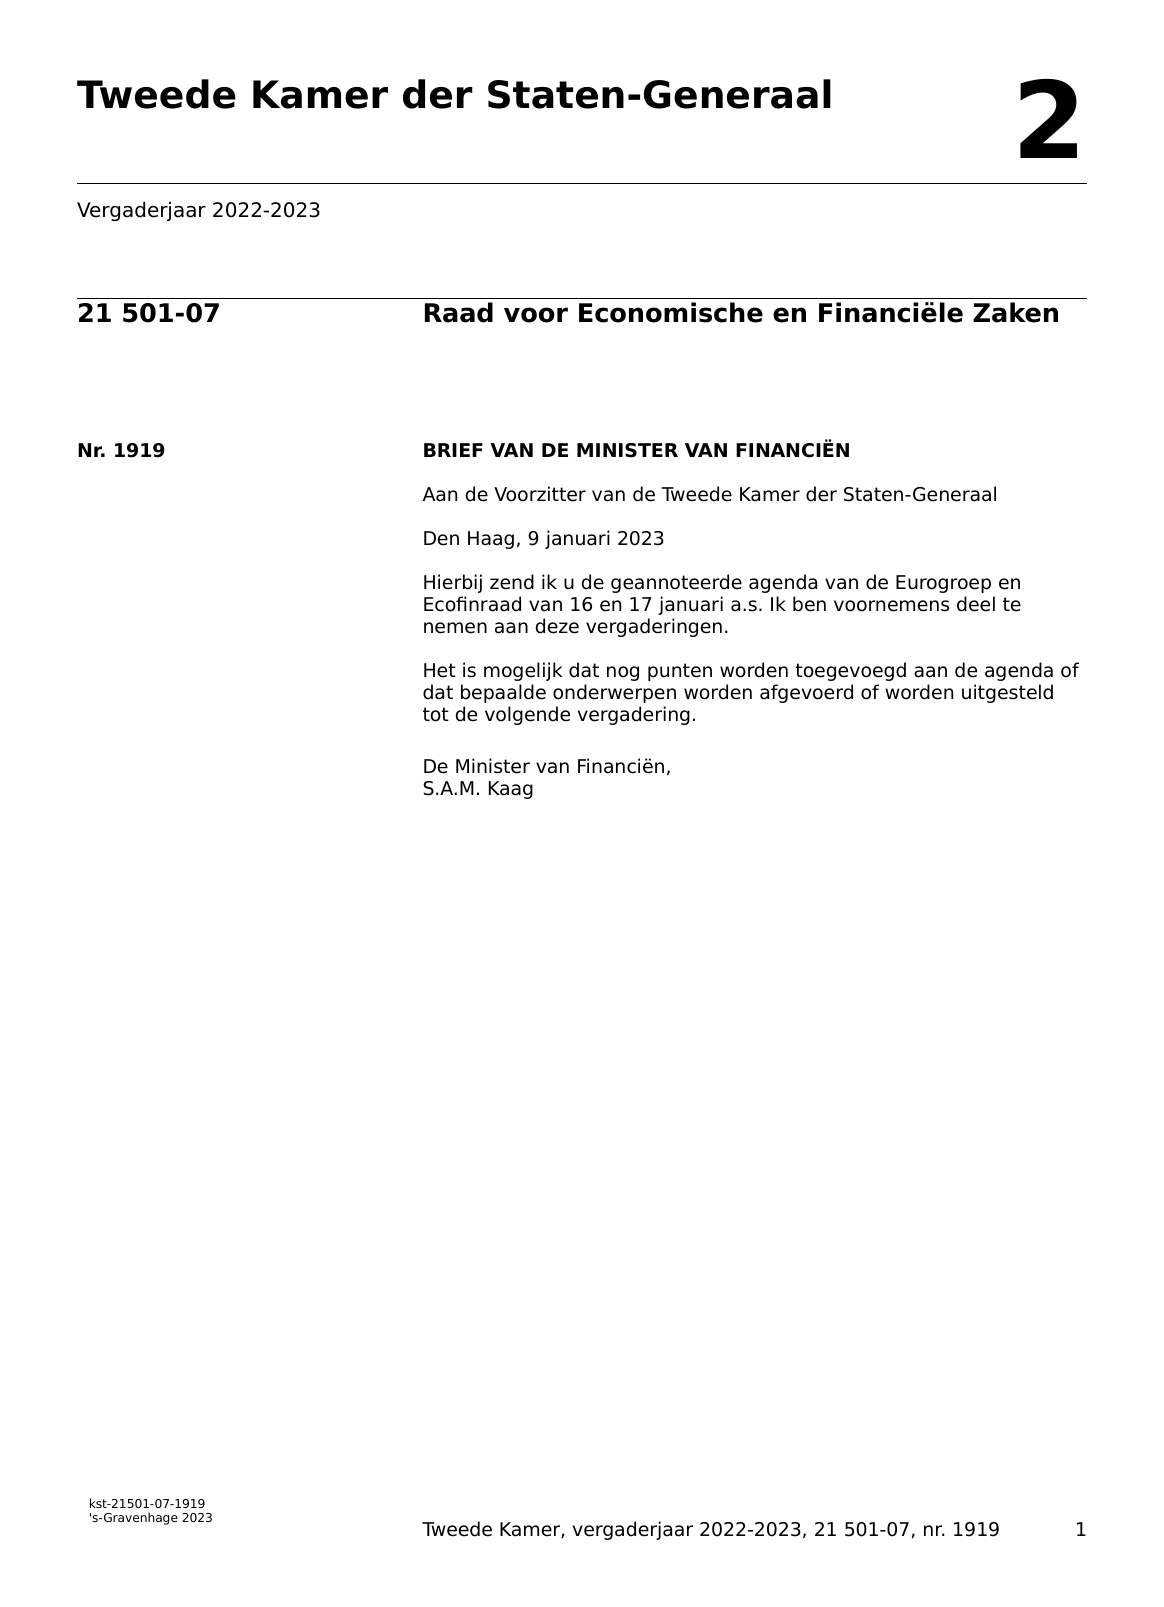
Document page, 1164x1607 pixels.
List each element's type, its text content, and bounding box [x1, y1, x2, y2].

subtitle Nr. 1919 BRIEF VAN DE MINISTER VAN FINANCIËN [77, 440, 1087, 462]
text Hierbij zend ik u de geannoteerde agenda van de Eurogroep en Ecofinraad van 16 en 17 januari a.s. Ik ben voornemens deel te nemen aan deze vergaderingen. [422, 572, 1087, 638]
text 's-Gravenhage 2023 [88, 1511, 323, 1525]
table_cell Vergaderjaar 2022-2023 [77, 184, 1087, 298]
text Den Haag, 9 januari 2023 [422, 528, 1087, 550]
text De Minister van Financiën, S.A.M. Kaag [422, 756, 1087, 800]
subtitle 21 501-07 Raad voor Economische en Financiële Zaken [77, 299, 1087, 329]
text Aan de Voorzitter van de Tweede Kamer der Staten-Generaal [422, 484, 1087, 506]
table_header Tweede Kamer der Staten-Generaal [77, 59, 886, 183]
table_header 2 [886, 59, 1087, 183]
text Het is mogelijk dat nog punten worden toegevoegd aan de agenda of dat bepaalde onderwerpen worden afgevoerd of worden uitgesteld tot de volgende vergadering. [422, 660, 1087, 726]
text kst-21501-07-1919 [88, 1497, 323, 1511]
